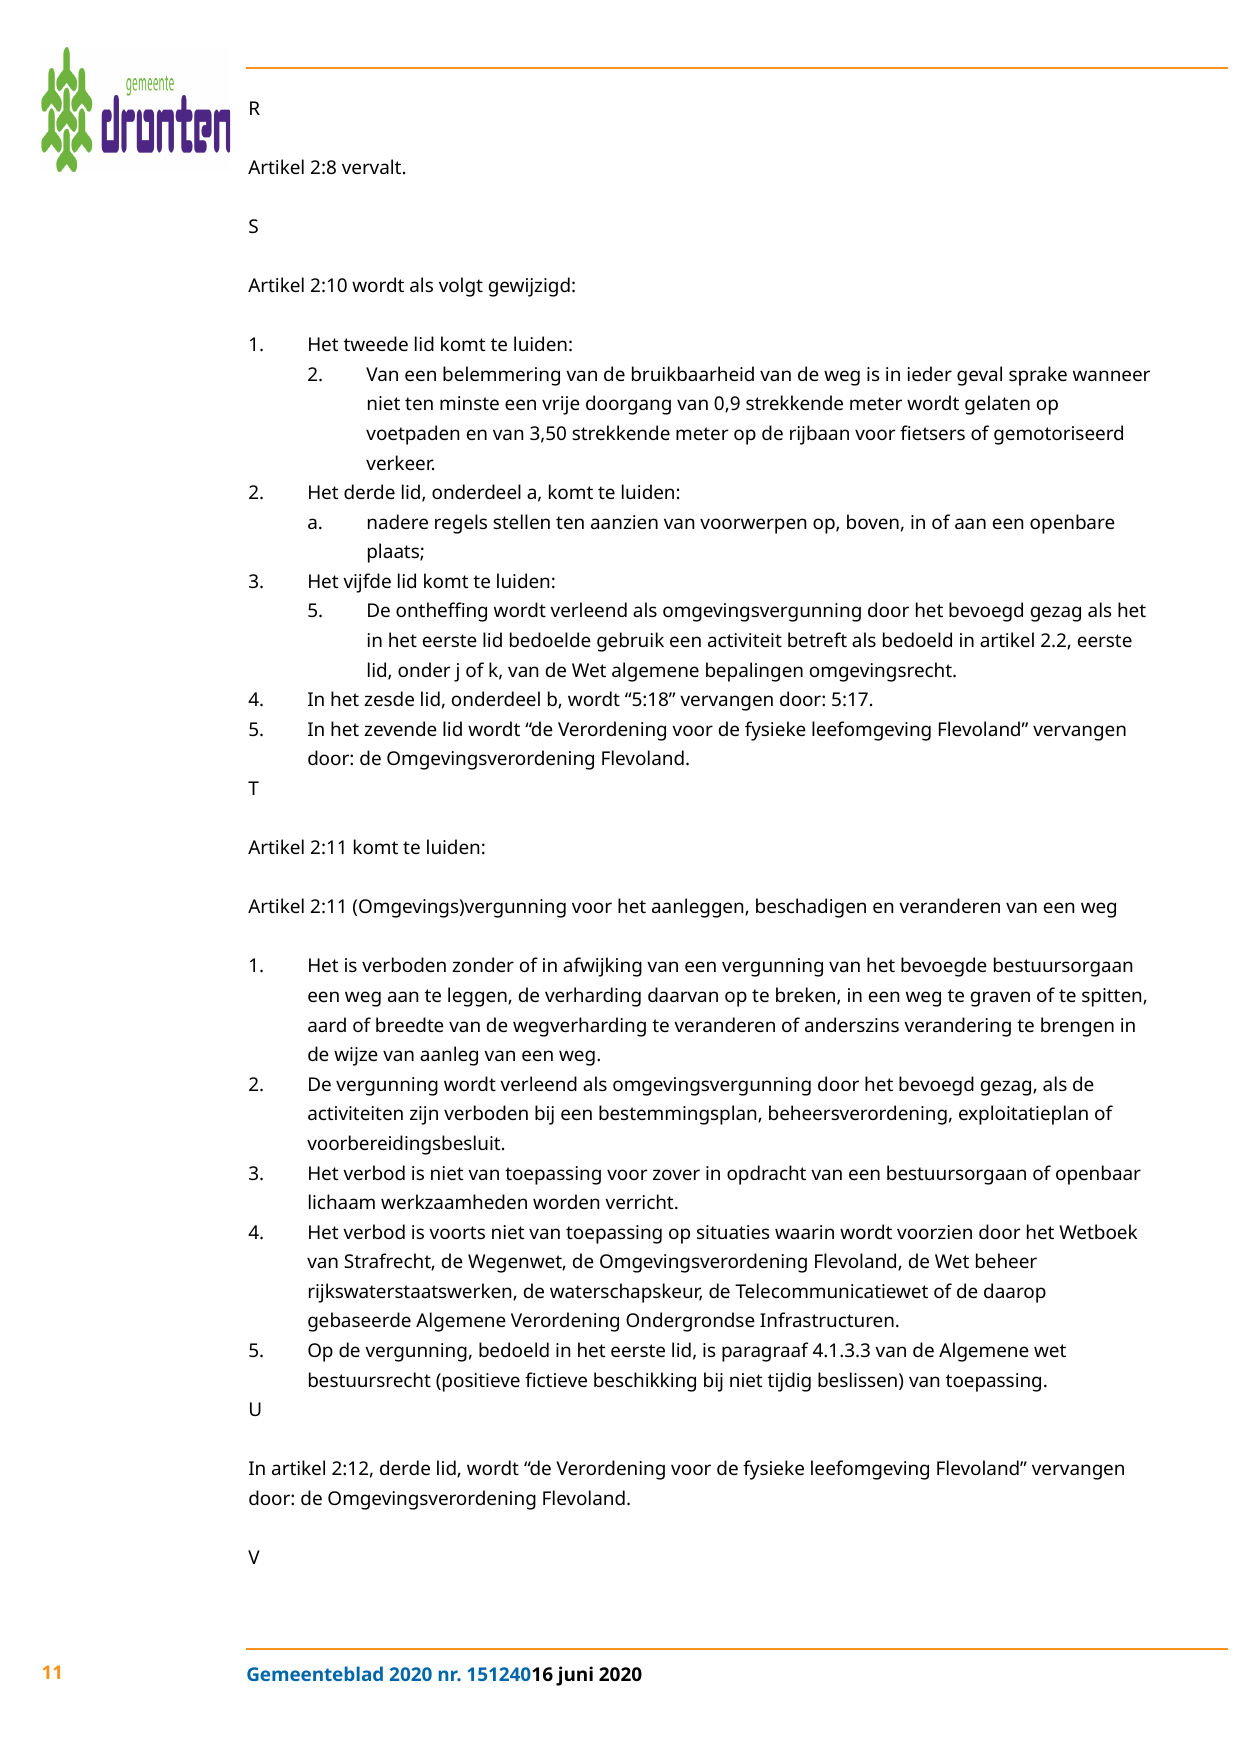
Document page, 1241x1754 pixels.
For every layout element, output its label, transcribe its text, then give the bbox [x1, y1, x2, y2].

list Het verbod is niet van toepassing voor zover in opdracht van een bestuursorgaan of openbaar lichaam werkzaamheden worden verricht. [248, 1160, 1152, 1215]
list Het verbod is voorts niet van toepassing op situaties waarin wordt voorzien door het Wetboek van Strafrecht, de Wegenwet, de Omgevingsverordening Flevoland, de Wet beheer rijkswaterstaatswerken, de waterschapskeur, de Telecommunicatiewet of de daarop gebaseerde Algemene Verordening Ondergrondse Infrastructuren. [248, 1219, 1152, 1333]
text U [248, 1396, 1152, 1422]
list Het vijfde lid komt te luiden: [248, 568, 1152, 594]
text In artikel 2:12, derde lid, wordt “de Verordening voor de fysieke leefomgeving Flevoland” vervangen door: de Omgevingsverordening Flevoland. [248, 1456, 1152, 1511]
list In het zevende lid wordt “de Verordening voor de fysieke leefomgeving Flevoland” vervangen door: de Omgevingsverordening Flevoland. [248, 716, 1152, 771]
list De ontheffing wordt verleend als omgevingsvergunning door het bevoegd gezag als het in het eerste lid bedoelde gebruik een activiteit betreft als bedoeld in artikel 2.2, eerste lid, onder j of k, van de Wet algemene bepalingen omgevingsrecht. [307, 598, 1152, 683]
text R [248, 95, 1152, 121]
text V [248, 1544, 1152, 1570]
list De vergunning wordt verleend als omgevingsvergunning door het bevoegd gezag, als de activiteiten zijn verboden bij een bestemmingsplan, beheersverordening, exploitatieplan of voorbereidingsbesluit. [248, 1071, 1152, 1156]
list Op de vergunning, bedoeld in het eerste lid, is paragraaf 4.1.3.3 van de Algemene wet bestuursrecht (positieve fictieve beschikking bij niet tijdig beslissen) van toepassing. [248, 1337, 1152, 1393]
list Het derde lid, onderdeel a, komt te luiden: [248, 479, 1152, 505]
list Het is verboden zonder of in afwijking van een vergunning van het bevoegde bestuursorgaan een weg aan te leggen, de verharding daarvan op te breken, in een weg te graven of te spitten, aard of breedte van de wegverharding te veranderen of anderszins verandering te brengen in de wijze van aanleg van een weg. [248, 953, 1152, 1067]
text Artikel 2:8 vervalt. [248, 154, 1152, 180]
text S [248, 213, 1152, 239]
text Artikel 2:11 (Omgevings)vergunning voor het aanleggen, beschadigen en veranderen van een weg [248, 893, 1152, 919]
list nadere regels stellen ten aanzien van voorwerpen op, boven, in of aan een openbare plaats; [307, 509, 1152, 564]
list Het tweede lid komt te luiden: [248, 331, 1152, 357]
text T [248, 775, 1152, 801]
picture [41, 47, 231, 172]
text Artikel 2:10 wordt als volgt gewijzigd: [248, 272, 1152, 298]
list Van een belemmering van de bruikbaarheid van de weg is in ieder geval sprake wanneer niet ten minste een vrije doorgang van 0,9 strekkende meter wordt gelaten op voetpaden en van 3,50 strekkende meter op de rijbaan voor fietsers of gemotoriseerd verkeer. [307, 361, 1152, 476]
list In het zesde lid, onderdeel b, wordt “5:18” vervangen door: 5:17. [248, 686, 1152, 712]
text Artikel 2:11 komt te luiden: [248, 834, 1152, 860]
